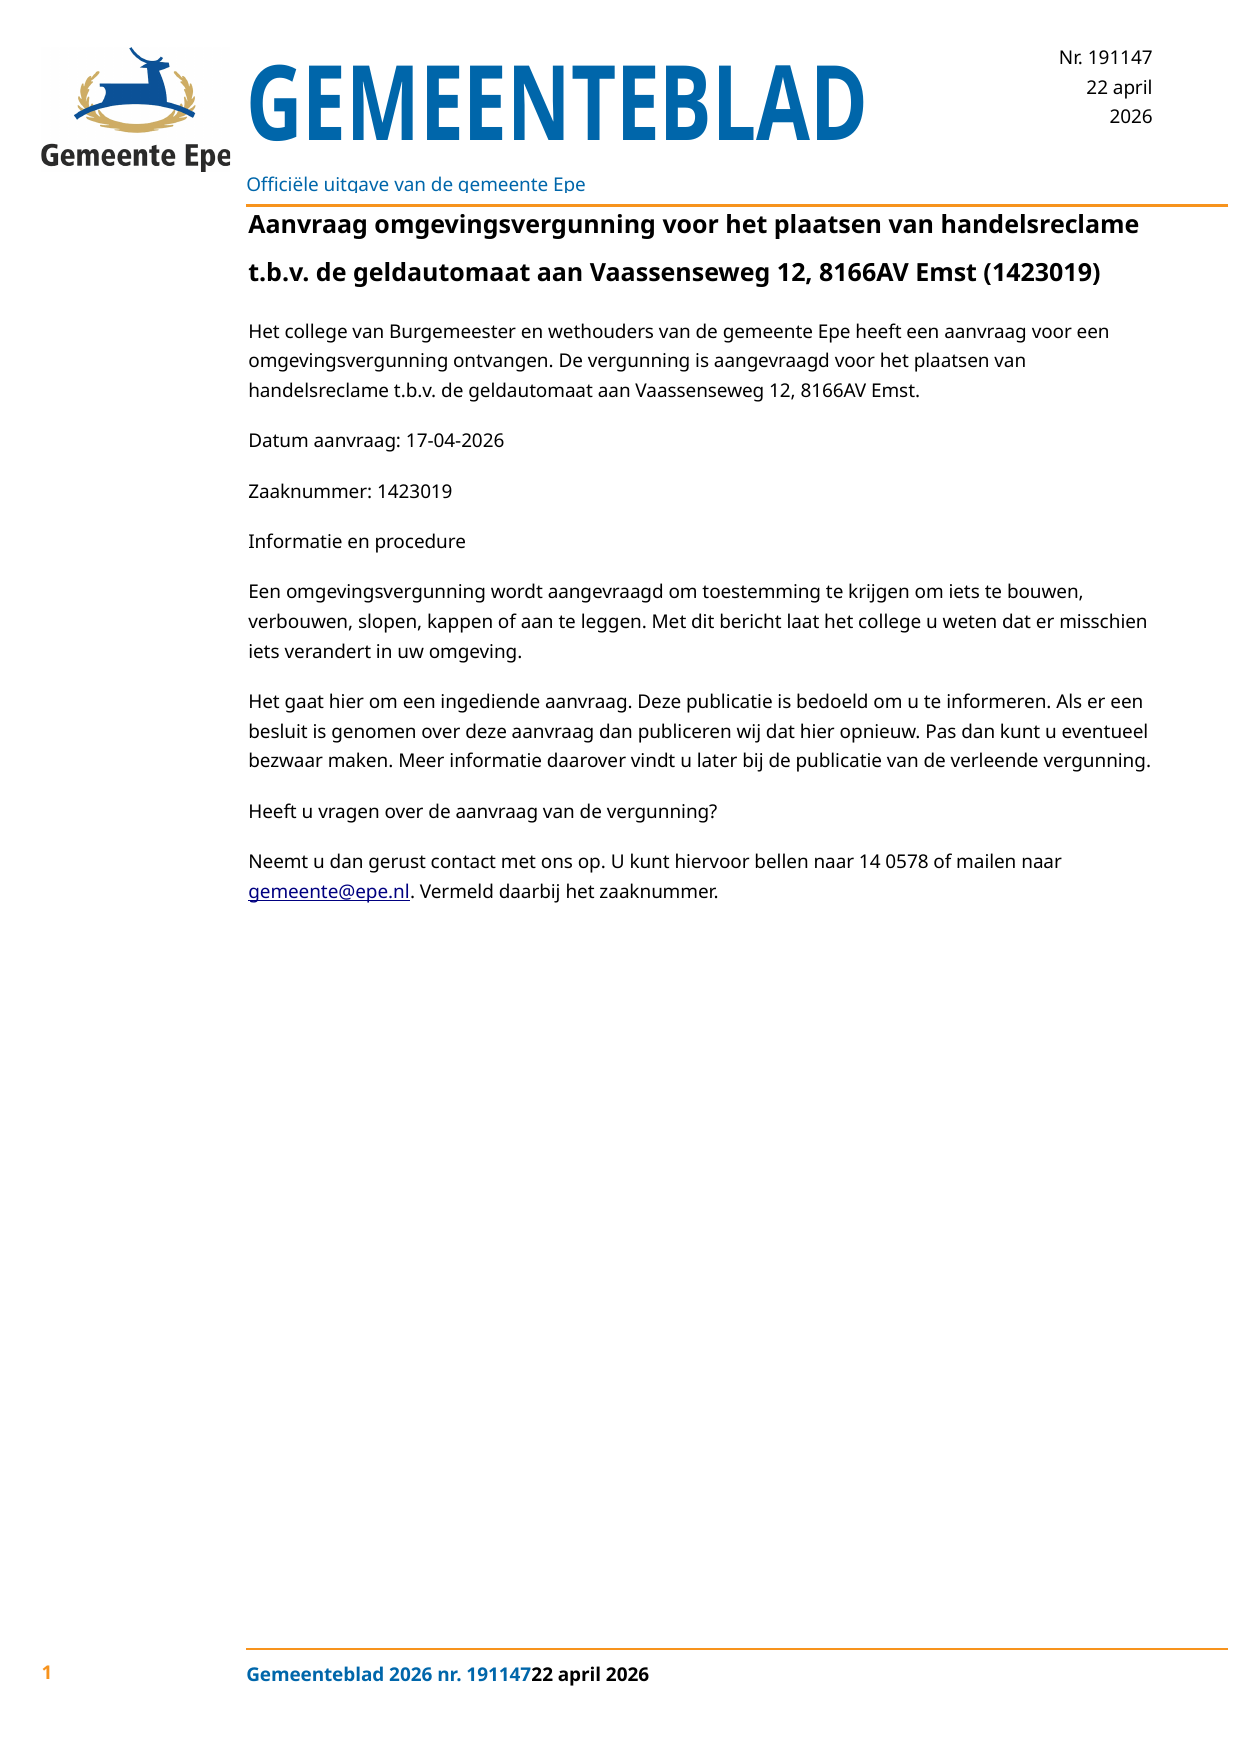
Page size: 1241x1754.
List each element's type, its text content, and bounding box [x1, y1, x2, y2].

text Het gaat hier om een ingediende aanvraag. Deze publicatie is bedoeld om u te informeren. Als er een besluit is genomen over deze aanvraag dan publiceren wij dat hier opnieuw. Pas dan kunt u eventueel bezwaar maken. Meer informatie daarover vindt u later bij de publicatie van de verleende vergunning. [248, 688, 1152, 773]
text Neemt u dan gerust contact met ons op. U kunt hiervoor bellen naar 14 0578 of mailen naar gemeente@epe.nl. Vermeld daarbij het zaaknummer. [248, 848, 1152, 904]
text Het college van Burgemeester en wethouders van de gemeente Epe heeft een aanvraag voor een omgevingsvergunning ontvangen. De vergunning is aangevraagd voor het plaatsen van handelsreclame t.b.v. de geldautomaat aan Vaassenseweg 12, 8166AV Emst. [248, 318, 1152, 403]
text Informatie en procedure [248, 528, 1152, 554]
picture [41, 47, 231, 172]
text Heeft u vragen over de aanvraag van de vergunning? [248, 798, 1152, 824]
text Zaaknummer: 1423019 [248, 478, 1152, 504]
text Aanvraag omgevingsvergunning voor het plaatsen van handelsreclame t.b.v. de geldautomaat aan Vaassenseweg 12, 8166AV Emst (1423019) [248, 207, 1152, 288]
text Datum aanvraag: 17-04-2026 [248, 427, 1152, 453]
text Een omgevingsvergunning wordt aangevraagd om toestemming te krijgen om iets te bouwen, verbouwen, slopen, kappen of aan te leggen. Met dit bericht laat het college u weten dat er misschien iets verandert in uw omgeving. [248, 579, 1152, 664]
